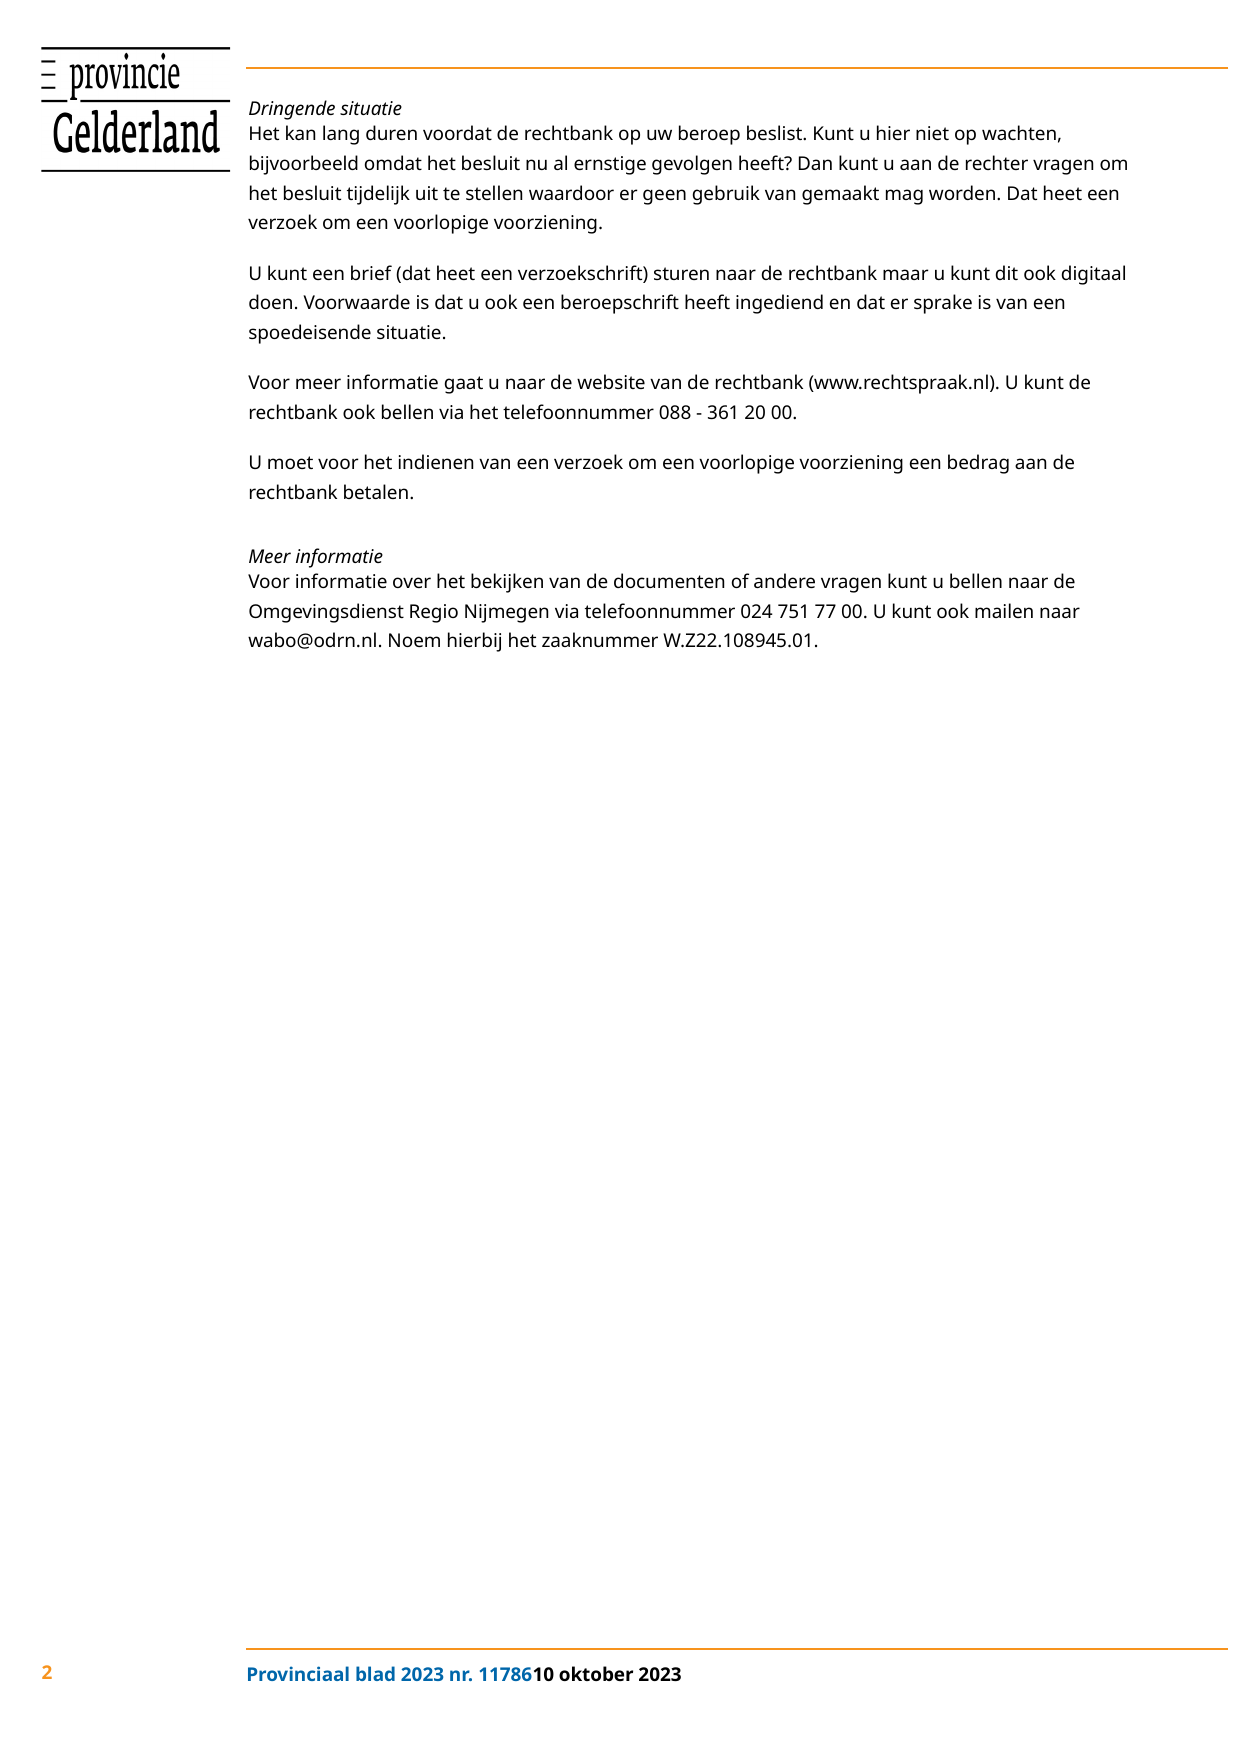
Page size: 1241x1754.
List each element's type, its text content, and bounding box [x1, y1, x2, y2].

picture [41, 47, 231, 172]
text U moet voor het indienen van een verzoek om een voorlopige voorziening een bedrag aan de rechtbank betalen. [248, 449, 1152, 504]
text U kunt een brief (dat heet een verzoekschrift) sturen naar de rechtbank maar u kunt dit ook digitaal doen. Voorwaarde is dat u ook een beroepschrift heeft ingediend en dat er sprake is van een spoedeisende situatie. [248, 260, 1152, 344]
text Dringende situatie [248, 95, 1152, 121]
text Voor meer informatie gaat u naar de website van de rechtbank (www.rechtspraak.nl). U kunt de rechtbank ook bellen via het telefoonnummer 088 - 361 20 00. [248, 369, 1152, 424]
text Voor informatie over het bekijken van de documenten of andere vragen kunt u bellen naar de Omgevingsdienst Regio Nijmegen via telefoonnummer 024 751 77 00. U kunt ook mailen naar wabo@odrn.nl. Noem hierbij het zaaknummer W.Z22.108945.01. [248, 568, 1152, 653]
text Het kan lang duren voordat de rechtbank op uw beroep beslist. Kunt u hier niet op wachten, bijvoorbeeld omdat het besluit nu al ernstige gevolgen heeft? Dan kunt u aan de rechter vragen om het besluit tijdelijk uit te stellen waardoor er geen gebruik van gemaakt mag worden. Dat heet een verzoek om een voorlopige voorziening. [248, 121, 1152, 235]
text Meer informatie [248, 543, 1152, 568]
